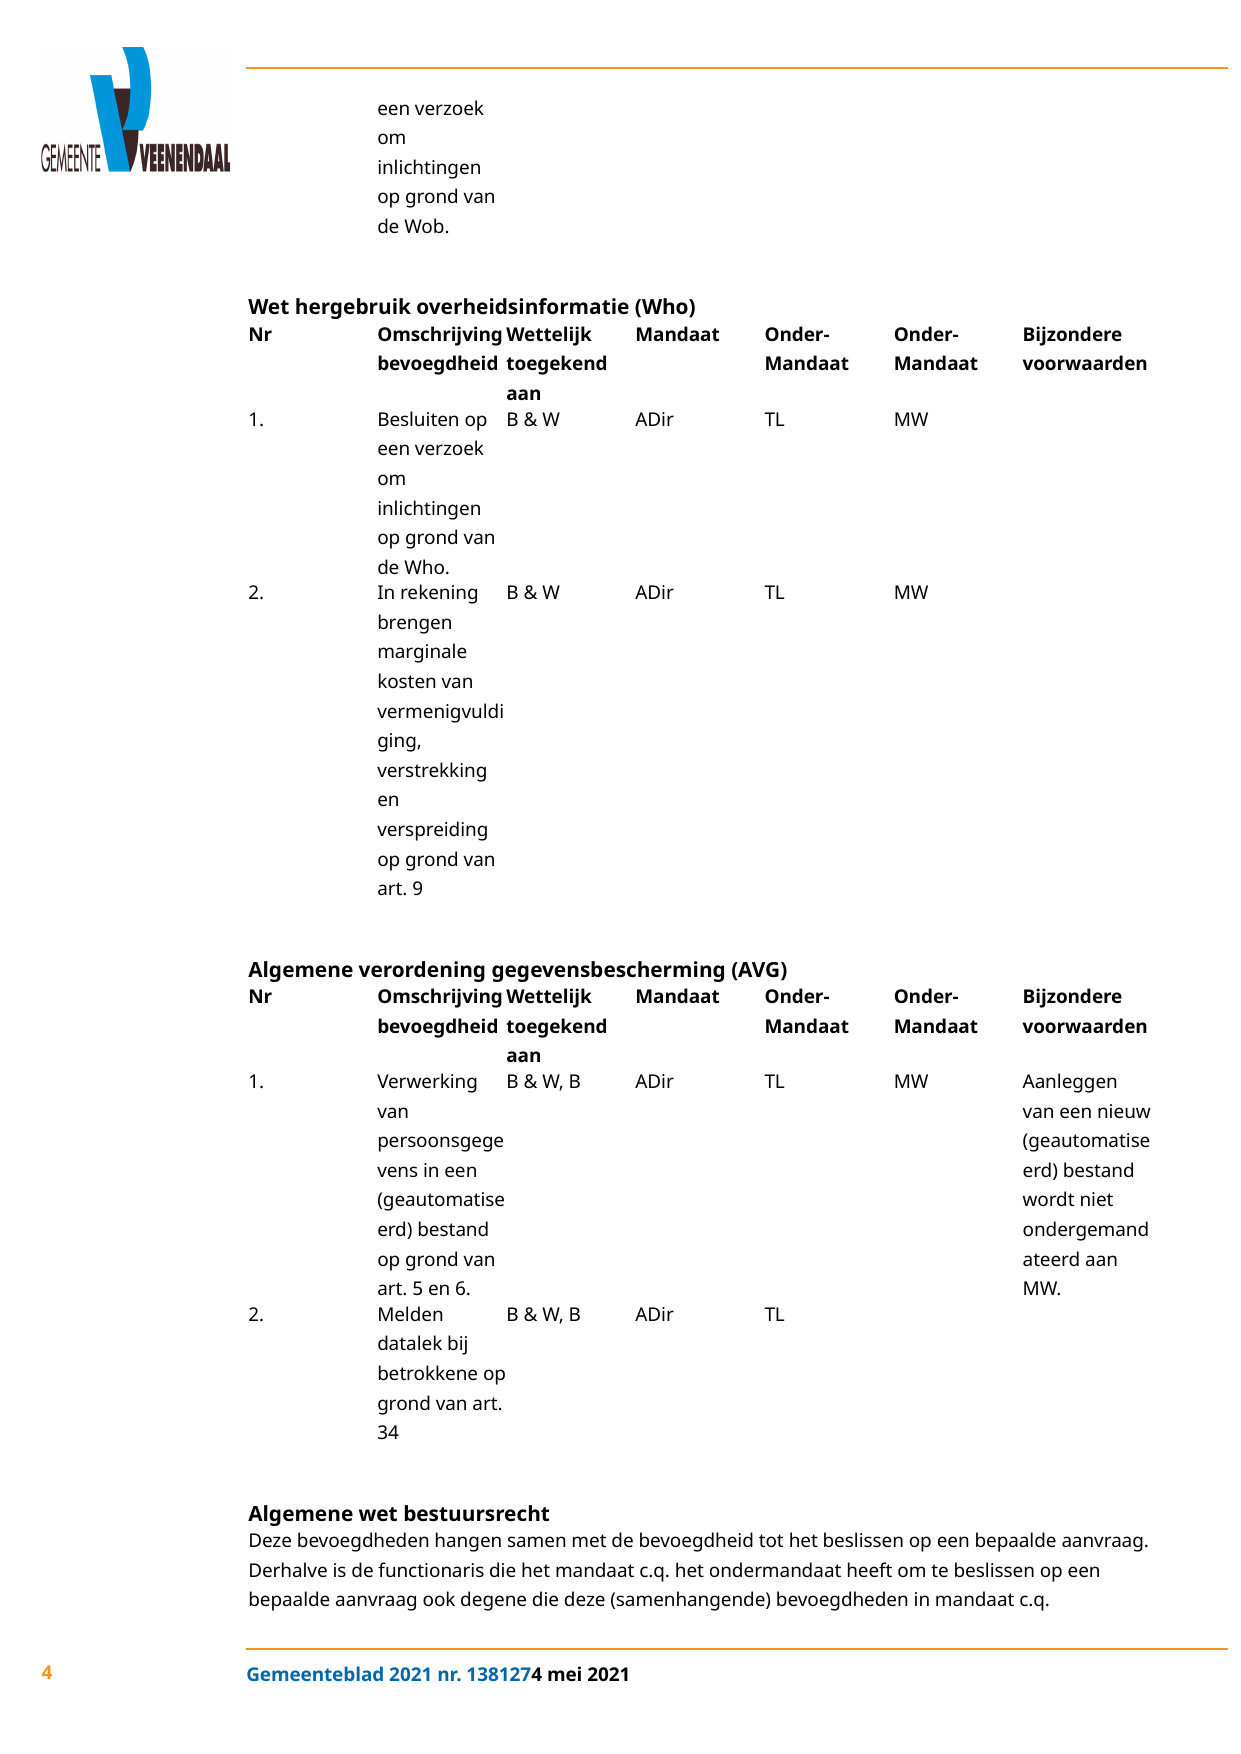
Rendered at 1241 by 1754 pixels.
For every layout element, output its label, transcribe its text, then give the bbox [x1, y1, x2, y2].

table_cell [894, 95, 1022, 239]
table_header Wettelijk toegekend aan [506, 321, 635, 406]
table_cell [1023, 580, 1152, 901]
table_header Mandaat [635, 983, 764, 1068]
text Deze bevoegdheden hangen samen met de bevoegdheid tot het beslissen op een bepaalde aanvraag. Derhalve is de functionaris die het mandaat c.q. het ondermandaat heeft om te beslissen op een bepaalde aanvraag ook degene die deze (samenhangende) bevoegdheden in mandaat c.q. [248, 1527, 1152, 1612]
table_cell [248, 580, 377, 901]
table_cell ADir [635, 1068, 764, 1301]
text Algemene wet bestuursrecht [248, 1499, 1152, 1527]
table_cell B & W, B [506, 1301, 635, 1445]
table_cell B & W [506, 580, 635, 901]
table_cell MW [894, 1068, 1022, 1301]
table_header Wettelijk toegekend aan [506, 983, 635, 1068]
table_cell [894, 1301, 1022, 1445]
table_cell Verwerking van persoonsgegevens in een (geautomatiseerd) bestand op grond van art. 5 en 6. [377, 1068, 506, 1301]
table_cell TL [764, 1301, 893, 1445]
table_cell [248, 1301, 377, 1445]
table_header Onder- Mandaat [894, 983, 1022, 1068]
table_cell MW [894, 406, 1022, 579]
table_cell In rekening brengen marginale kosten van vermenigvuldiging, verstrekking en verspreiding op grond van art. 9 [377, 580, 506, 901]
table_header Nr [248, 321, 377, 406]
text Algemene verordening gegevensbescherming (AVG) [248, 955, 1152, 983]
text Wet hergebruik overheidsinformatie (Who) [248, 292, 1152, 321]
table_header Onder- Mandaat [764, 321, 893, 406]
table_cell [635, 95, 764, 239]
table_cell [248, 406, 377, 579]
table_cell B & W, B [506, 1068, 635, 1301]
table_cell TL [764, 1068, 893, 1301]
table_cell ADir [635, 1301, 764, 1445]
table_header Omschrijving bevoegdheid [377, 321, 506, 406]
table_header Onder- Mandaat [764, 983, 893, 1068]
table_header Bijzondere voorwaarden [1023, 321, 1152, 406]
table_cell [1023, 95, 1152, 239]
table_cell Besluiten op een verzoek om inlichtingen op grond van de Who. [377, 406, 506, 579]
table_cell TL [764, 406, 893, 579]
table_cell [764, 95, 893, 239]
table_cell [248, 1068, 377, 1301]
table_cell [248, 95, 377, 239]
table_header Omschrijving bevoegdheid [377, 983, 506, 1068]
picture [123, 47, 231, 172]
table_cell [506, 95, 635, 239]
table_header Onder- Mandaat [894, 321, 1022, 406]
table_cell Aanleggen van een nieuw (geautomatiseerd) bestand wordt niet ondergemandateerd aan MW. [1023, 1068, 1152, 1301]
table_cell Melden datalek bij betrokkene op grond van art. 34 [377, 1301, 506, 1445]
table_cell [1023, 406, 1152, 579]
table_cell ADir [635, 580, 764, 901]
table_header Nr [248, 983, 377, 1068]
table_cell MW [894, 580, 1022, 901]
table_cell ADir [635, 406, 764, 579]
table_header Bijzondere voorwaarden [1023, 983, 1152, 1068]
picture [41, 47, 130, 172]
table_cell TL [764, 580, 893, 901]
table_cell B & W [506, 406, 635, 579]
table_cell een verzoek om inlichtingen op grond van de Wob. [377, 95, 506, 239]
table_header Mandaat [635, 321, 764, 406]
table_cell [1023, 1301, 1152, 1445]
